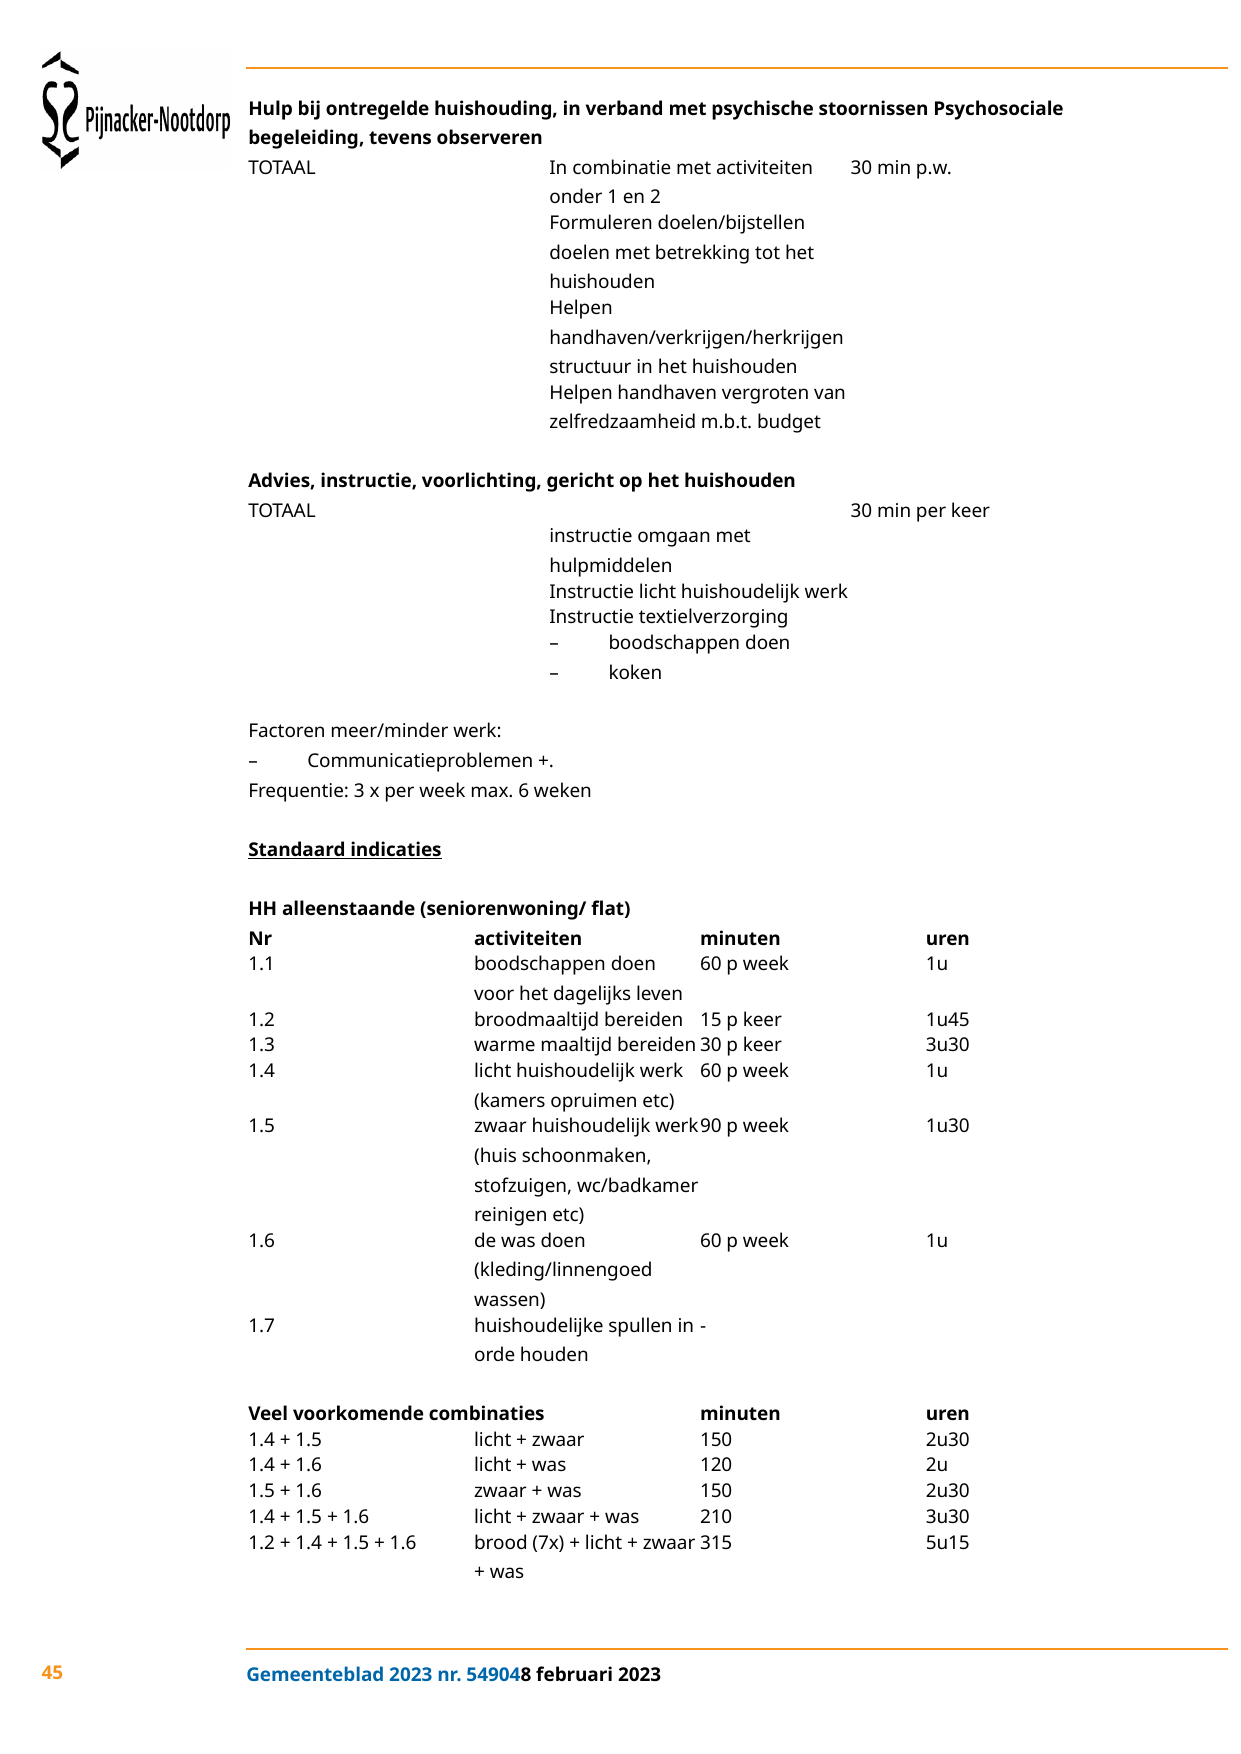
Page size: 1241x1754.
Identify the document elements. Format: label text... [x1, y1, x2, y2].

table_cell [926, 1312, 1152, 1367]
table_cell warme maaltijd bereiden [474, 1032, 700, 1057]
table_cell licht huishoudelijk werk (kamers opruimen etc) [474, 1057, 700, 1113]
table_cell 1.2 + 1.4 + 1.5 + 1.6 [248, 1529, 474, 1584]
table_cell 15 p keer [700, 1006, 926, 1032]
table_cell 60 p week [700, 1057, 926, 1113]
table_cell [850, 294, 1152, 379]
table_cell brood (7x) + licht + zwaar + was [474, 1529, 700, 1584]
text Factoren meer/minder werk: [248, 718, 1152, 743]
table_cell 60 p week [700, 951, 926, 1006]
table_cell 1.5 [248, 1113, 474, 1227]
table_cell 120 [700, 1452, 926, 1477]
table_cell 90 p week [700, 1113, 926, 1227]
table_cell 150 [700, 1478, 926, 1503]
table_cell 1u [926, 1057, 1152, 1113]
list Communicatieproblemen +. [248, 747, 1152, 773]
table_cell [850, 578, 1152, 604]
table_cell Instructie textielverzorging [549, 604, 850, 629]
table_cell [248, 379, 549, 434]
text HH alleenstaande (seniorenwoning/ flat) [248, 895, 1152, 921]
table_cell 1.7 [248, 1312, 474, 1367]
table_cell 2u30 [926, 1478, 1152, 1503]
table_cell [248, 578, 549, 604]
table_cell 2u [926, 1452, 1152, 1477]
table_cell 1u [926, 1227, 1152, 1312]
table_cell 1.6 [248, 1227, 474, 1312]
table_cell [850, 379, 1152, 434]
text Frequentie: 3 x per week max. 6 weken [248, 777, 1152, 802]
table_cell [248, 209, 549, 294]
table_cell huishoudelijke spullen in orde houden [474, 1312, 700, 1367]
text Advies, instructie, voorlichting, gericht op het huishouden [248, 467, 1152, 493]
table_header [549, 497, 850, 523]
table_header uren [926, 925, 1152, 951]
table_header 30 min p.w. [850, 154, 1152, 209]
table_cell licht + was [474, 1452, 700, 1477]
picture [41, 47, 231, 172]
table_cell 1.5 + 1.6 [248, 1478, 474, 1503]
table_cell [850, 523, 1152, 578]
table_header minuten [700, 1400, 926, 1426]
table_cell broodmaaltijd bereiden [474, 1006, 700, 1032]
text Standaard indicaties [248, 836, 1152, 862]
table_cell [248, 630, 549, 685]
table_cell de was doen (kleding/linnengoed wassen) [474, 1227, 700, 1312]
table_cell zwaar huishoudelijk werk (huis schoonmaken, stofzuigen, wc/badkamer reinigen etc) [474, 1113, 700, 1227]
table_cell zwaar + was [474, 1478, 700, 1503]
table_header Veel voorkomende combinaties [248, 1400, 700, 1426]
table_cell 1u30 [926, 1113, 1152, 1227]
table_cell licht + zwaar [474, 1426, 700, 1452]
table_cell 60 p week [700, 1227, 926, 1312]
table_cell 315 [700, 1529, 926, 1584]
table_cell boodschappen doen voor het dagelijks leven [474, 951, 700, 1006]
table_cell 1u [926, 951, 1152, 1006]
text Hulp bij ontregelde huishouding, in verband met psychische stoornissen Psychosociale begeleiding, tevens observeren [248, 95, 1152, 150]
table_header activiteiten [474, 925, 700, 951]
table_header TOTAAL [248, 497, 549, 523]
table_cell [248, 523, 549, 578]
table_header 30 min per keer [850, 497, 1152, 523]
table_cell 1.4 [248, 1057, 474, 1113]
table_cell 3u30 [926, 1032, 1152, 1057]
table_header TOTAAL [248, 154, 549, 209]
table_cell 150 [700, 1426, 926, 1452]
table_cell Formuleren doelen/bijstellen doelen met betrekking tot het huishouden [549, 209, 850, 294]
table_cell Helpen handhaven/verkrijgen/herkrijgen structuur in het huishouden [549, 294, 850, 379]
table_cell 1.4 + 1.5 + 1.6 [248, 1503, 474, 1529]
table_cell 1.3 [248, 1032, 474, 1057]
table_header Nr [248, 925, 474, 951]
table_header minuten [700, 925, 926, 951]
table_cell 5u15 [926, 1529, 1152, 1584]
table_cell 1.4 + 1.5 [248, 1426, 474, 1452]
table_header In combinatie met activiteiten onder 1 en 2 [549, 154, 850, 209]
table_cell 3u30 [926, 1503, 1152, 1529]
table_cell [850, 604, 1152, 629]
table_cell [248, 294, 549, 379]
table_cell boodschappen doen koken [549, 630, 850, 685]
table_cell 210 [700, 1503, 926, 1529]
table_cell 1u45 [926, 1006, 1152, 1032]
table_cell Helpen handhaven vergroten van zelfredzaamheid m.b.t. budget [549, 379, 850, 434]
table_cell [850, 630, 1152, 685]
table_cell 1.1 [248, 951, 474, 1006]
table_header uren [926, 1400, 1152, 1426]
table_cell - [700, 1312, 926, 1367]
table_cell Instructie licht huishoudelijk werk [549, 578, 850, 604]
table_cell [850, 209, 1152, 294]
table_cell 1.2 [248, 1006, 474, 1032]
table_cell 30 p keer [700, 1032, 926, 1057]
table_cell licht + zwaar + was [474, 1503, 700, 1529]
table_cell 1.4 + 1.6 [248, 1452, 474, 1477]
table_cell instructie omgaan met hulpmiddelen [549, 523, 850, 578]
table_cell 2u30 [926, 1426, 1152, 1452]
table_cell [248, 604, 549, 629]
